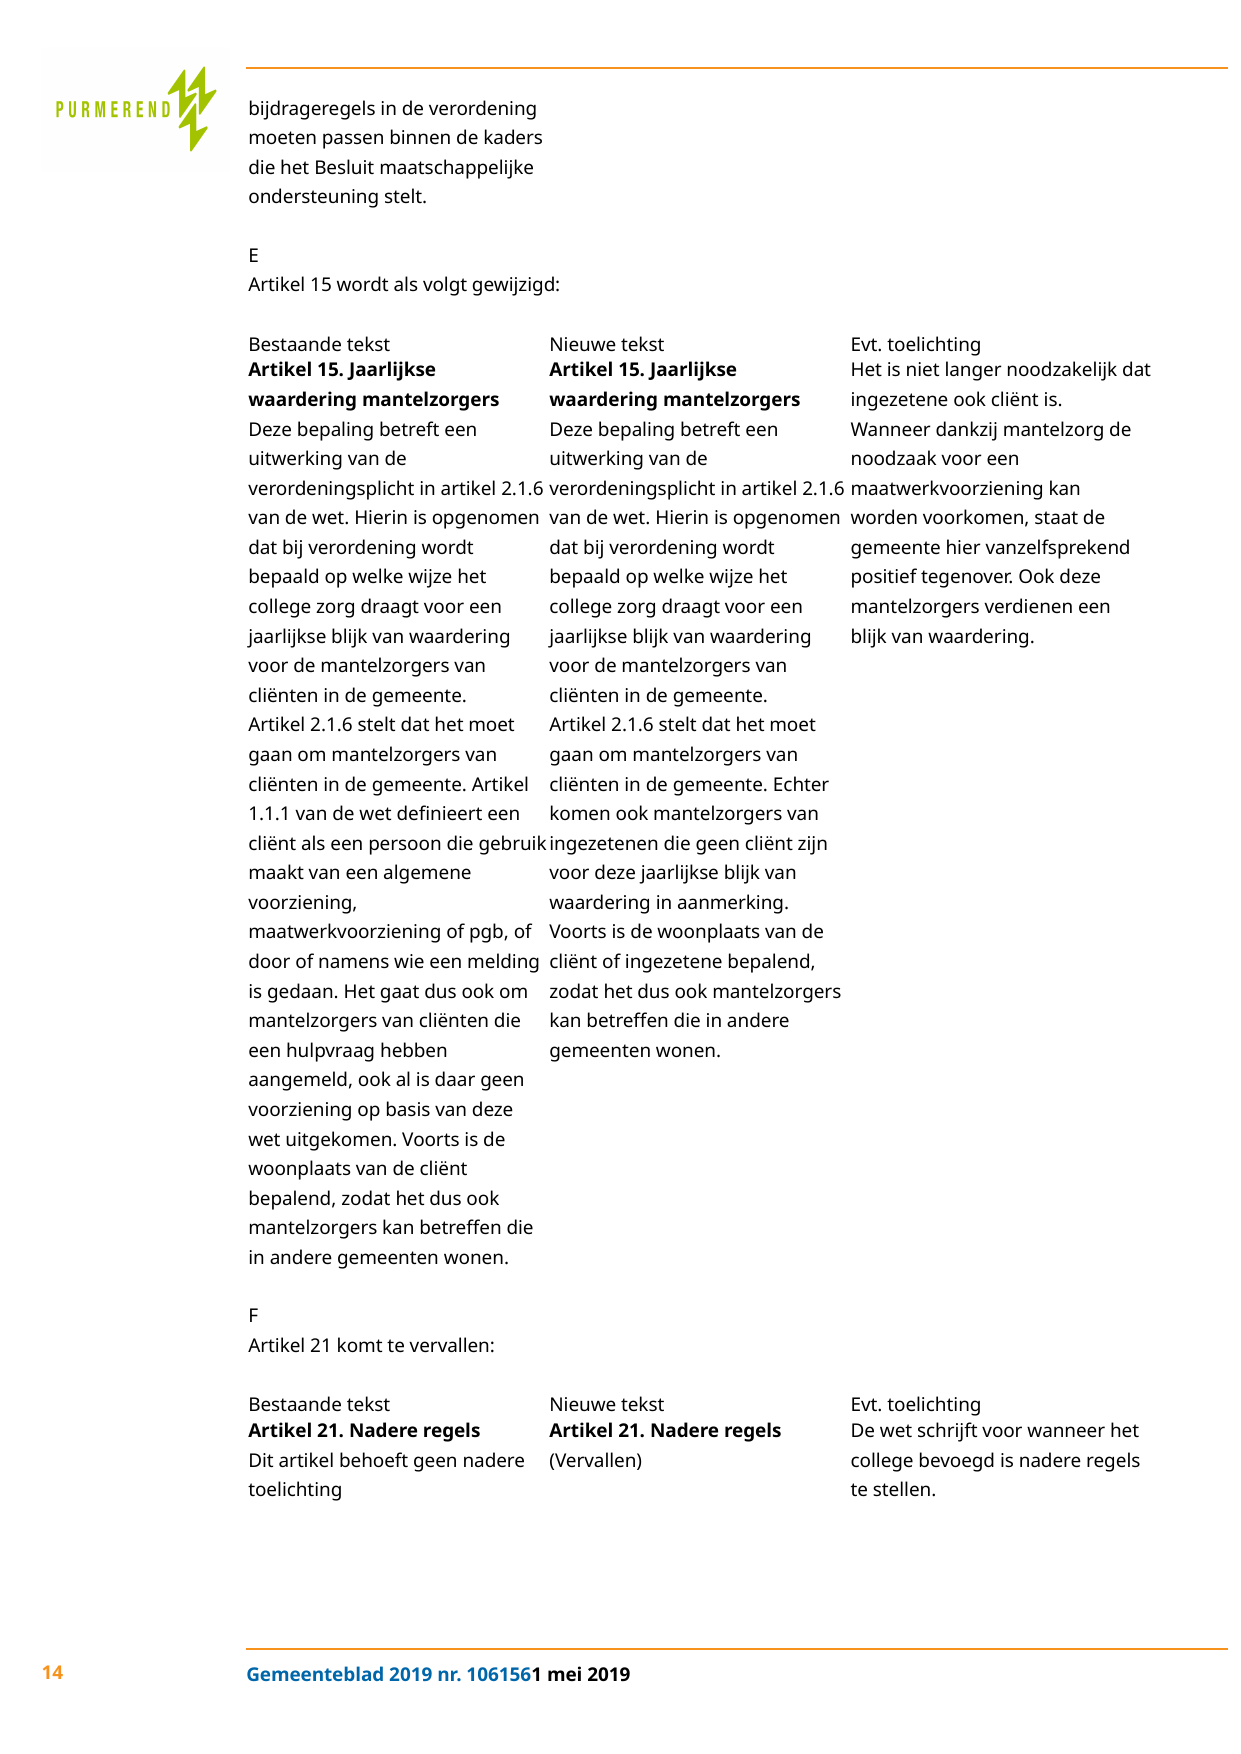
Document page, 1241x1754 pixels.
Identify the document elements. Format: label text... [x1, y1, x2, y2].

table_cell Artikel 15. Jaarlijkse waardering mantelzorgers Deze bepaling betreft een uitwerking van de verordeningsplicht in artikel 2.1.6 van de wet. Hierin is opgenomen dat bij verordening wordt bepaald op welke wijze het college zorg draagt voor een jaarlijkse blijk van waardering voor de mantelzorgers van cliënten in de gemeente. Artikel 2.1.6 stelt dat het moet gaan om mantelzorgers van cliënten in de gemeente. Echter komen ook mantelzorgers van ingezetenen die geen cliënt zijn voor deze jaarlijkse blijk van waardering in aanmerking. Voorts is de woonplaats van de cliënt of ingezetene bepalend, zodat het dus ook mantelzorgers kan betreffen die in andere gemeenten wonen. [549, 357, 850, 1270]
table_cell [549, 95, 850, 209]
table_header Nieuwe tekst [549, 1392, 850, 1417]
picture [41, 47, 231, 172]
table_cell Artikel 21. Nadere regels (Vervallen) [549, 1417, 850, 1502]
table_header Nieuwe tekst [549, 331, 850, 357]
table_cell De wet schrijft voor wanneer het college bevoegd is nadere regels te stellen. [850, 1417, 1152, 1502]
table_cell Artikel 21. Nadere regels Dit artikel behoeft geen nadere toelichting [248, 1417, 549, 1502]
table_header Evt. toelichting [850, 331, 1152, 357]
text E [248, 242, 1152, 268]
table_header Evt. toelichting [850, 1392, 1152, 1417]
table_cell Het is niet langer noodzakelijk dat ingezetene ook cliënt is. Wanneer dankzij mantelzorg de noodzaak voor een maatwerkvoorziening kan worden voorkomen, staat de gemeente hier vanzelfsprekend positief tegenover. Ook deze mantelzorgers verdienen een blijk van waardering. [850, 357, 1152, 1270]
table_header Bestaande tekst [248, 1392, 549, 1417]
table_cell [850, 95, 1152, 209]
text Artikel 21 komt te vervallen: [248, 1332, 1152, 1358]
text F [248, 1303, 1152, 1328]
table_header Bestaande tekst [248, 331, 549, 357]
table_cell Artikel 15. Jaarlijkse waardering mantelzorgers Deze bepaling betreft een uitwerking van de verordeningsplicht in artikel 2.1.6 van de wet. Hierin is opgenomen dat bij verordening wordt bepaald op welke wijze het college zorg draagt voor een jaarlijkse blijk van waardering voor de mantelzorgers van cliënten in de gemeente. Artikel 2.1.6 stelt dat het moet gaan om mantelzorgers van cliënten in de gemeente. Artikel 1.1.1 van de wet definieert een cliënt als een persoon die gebruik maakt van een algemene voorziening, maatwerkvoorziening of pgb, of door of namens wie een melding is gedaan. Het gaat dus ook om mantelzorgers van cliënten die een hulpvraag hebben aangemeld, ook al is daar geen voorziening op basis van deze wet uitgekomen. Voorts is de woonplaats van de cliënt bepalend, zodat het dus ook mantelzorgers kan betreffen die in andere gemeenten wonen. [248, 357, 549, 1270]
table_cell bijdrageregels in de verordening moeten passen binnen de kaders die het Besluit maatschappelijke ondersteuning stelt. [248, 95, 549, 209]
text Artikel 15 wordt als volgt gewijzigd: [248, 272, 1152, 297]
